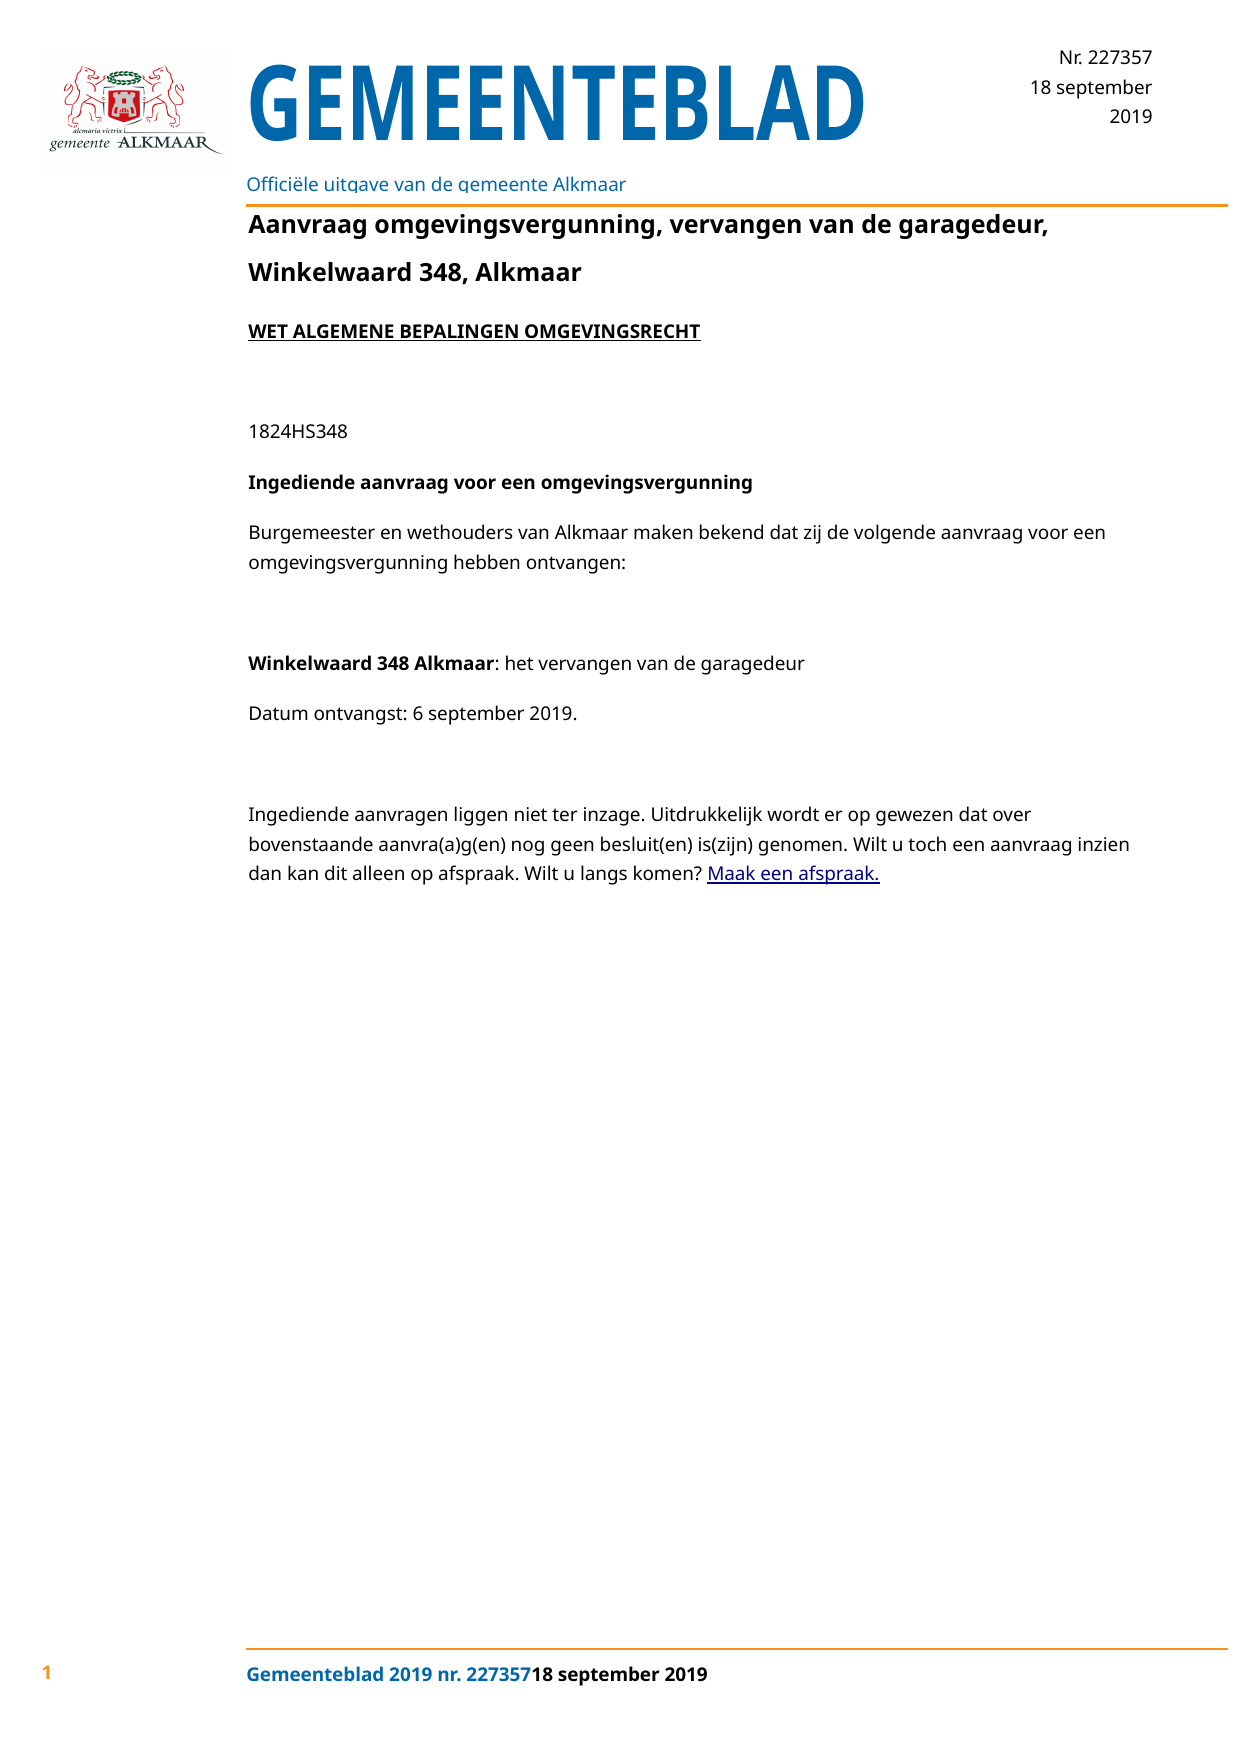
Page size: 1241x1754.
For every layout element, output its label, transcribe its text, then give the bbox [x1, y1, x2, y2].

text 1824HS348 [248, 419, 1152, 444]
text Aanvraag omgevingsvergunning, vervangen van de garagedeur, Winkelwaard 348, Alkmaar [248, 207, 1152, 288]
text Ingediende aanvraag voor een omgevingsvergunning [248, 469, 1152, 495]
text Datum ontvangst: 6 september 2019. [248, 700, 1152, 726]
text Ingediende aanvragen liggen niet ter inzage. Uitdrukkelijk wordt er op gewezen dat over bovenstaande aanvra(a)g(en) nog geen besluit(en) is(zijn) genomen. Wilt u toch een aanvraag inzien dan kan dit alleen op afspraak. Wilt u langs komen? Maak een afspraak. [248, 801, 1152, 886]
picture [41, 47, 231, 172]
text Winkelwaard 348 Alkmaar: het vervangen van de garagedeur [248, 650, 1152, 676]
text WET ALGEMENE BEPALINGEN OMGEVINGSRECHT [248, 318, 1152, 344]
text Burgemeester en wethouders van Alkmaar maken bekend dat zij de volgende aanvraag voor een omgevingsvergunning hebben ontvangen: [248, 519, 1152, 575]
